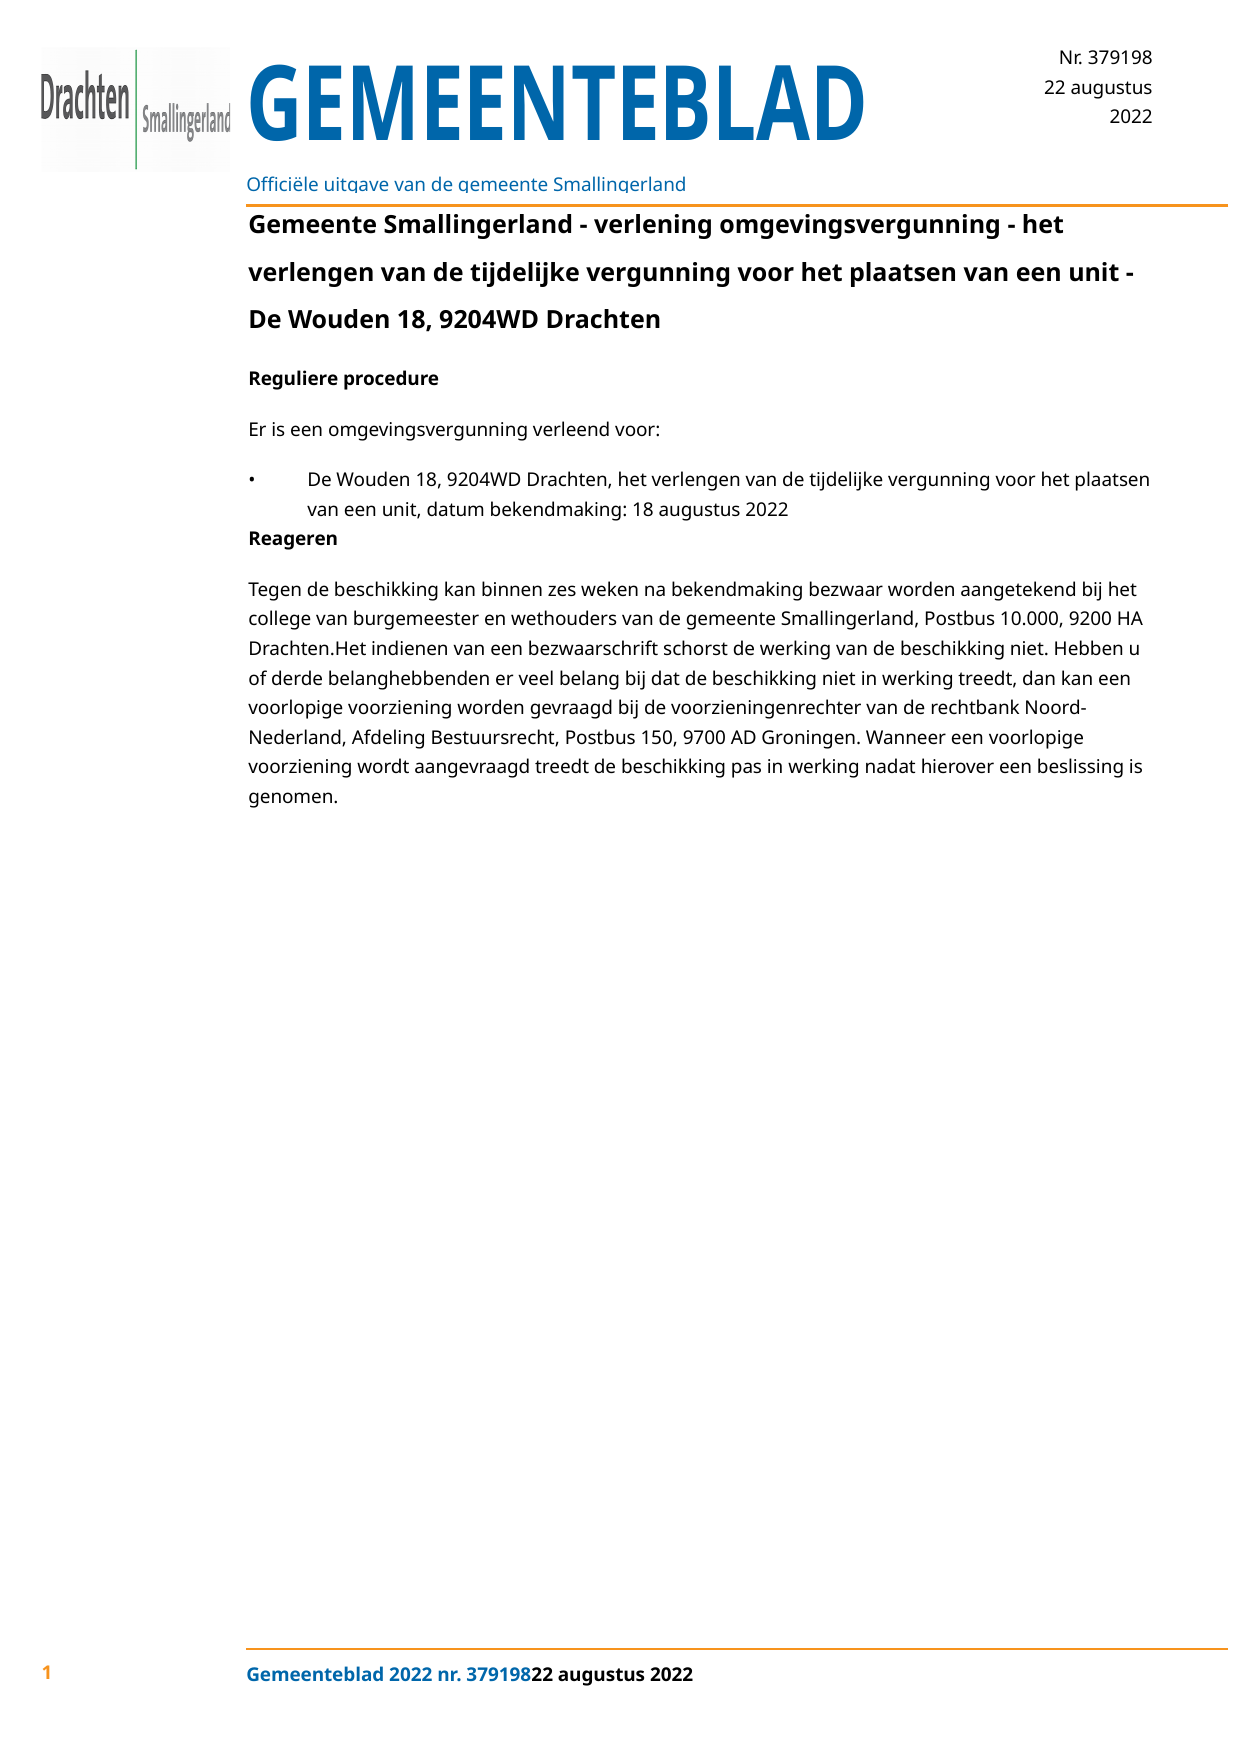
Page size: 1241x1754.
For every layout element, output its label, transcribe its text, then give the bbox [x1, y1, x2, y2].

list De Wouden 18, 9204WD Drachten, het verlengen van de tijdelijke vergunning voor het plaatsen van een unit, datum bekendmaking: 18 augustus 2022 [248, 466, 1152, 522]
text Gemeente Smallingerland - verlening omgevingsvergunning - het verlengen van de tijdelijke vergunning voor het plaatsen van een unit - De Wouden 18, 9204WD Drachten [248, 207, 1152, 336]
text Tegen de beschikking kan binnen zes weken na bekendmaking bezwaar worden aangetekend bij het college van burgemeester en wethouders van de gemeente Smallingerland, Postbus 10.000, 9200 HA Drachten.Het indienen van een bezwaarschrift schorst de werking van de beschikking niet. Hebben u of derde belanghebbenden er veel belang bij dat de beschikking niet in werking treedt, dan kan een voorlopige voorziening worden gevraagd bij de voorzieningenrechter van de rechtbank Noord-Nederland, Afdeling Bestuursrecht, Postbus 150, 9700 AD Groningen. Wanneer een voorlopige voorziening wordt aangevraagd treedt de beschikking pas in werking nadat hierover een beslissing is genomen. [248, 576, 1152, 809]
text Reguliere procedure [248, 366, 1152, 391]
text Reageren [248, 526, 1152, 551]
text Er is een omgevingsvergunning verleend voor: [248, 416, 1152, 442]
picture [41, 47, 231, 172]
